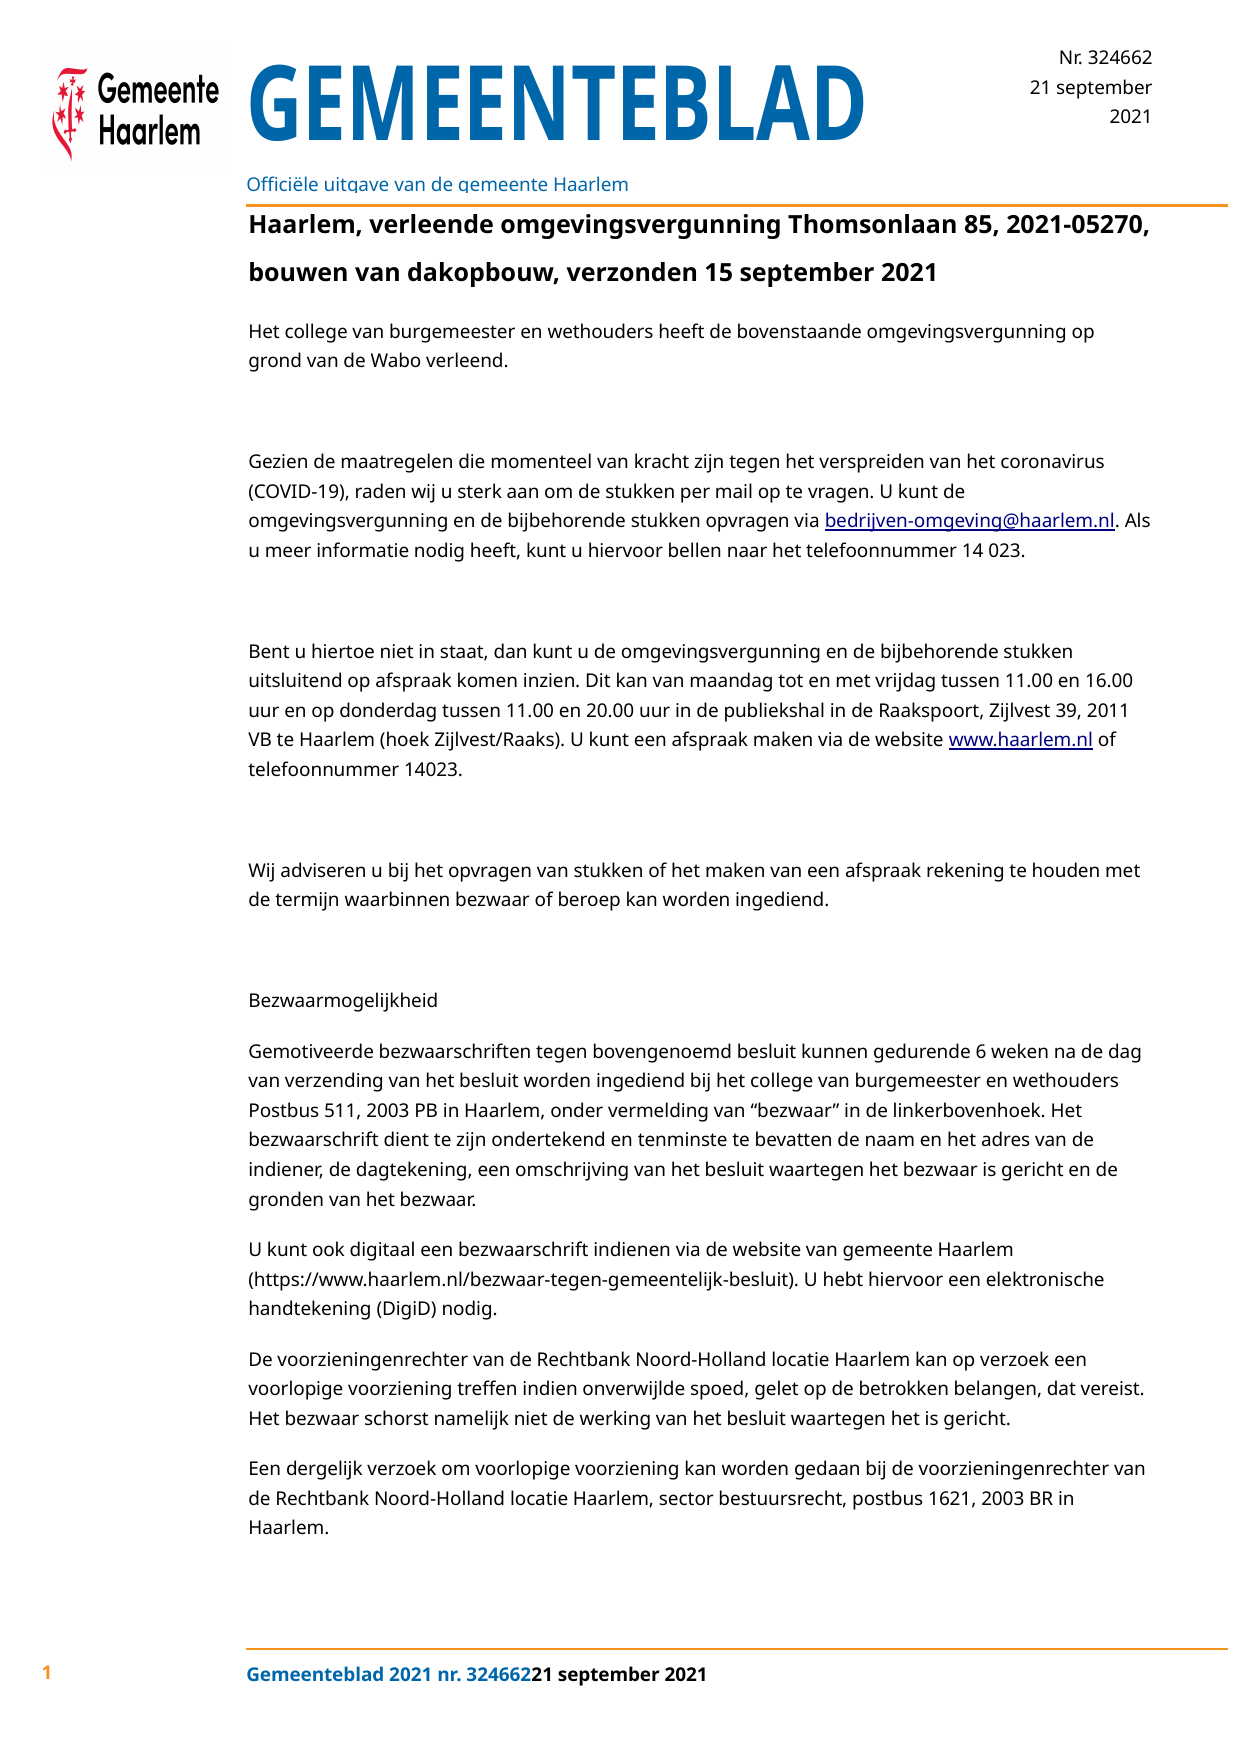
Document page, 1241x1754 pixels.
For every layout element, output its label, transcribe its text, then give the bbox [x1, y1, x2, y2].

text U kunt ook digitaal een bezwaarschrift indienen via de website van gemeente Haarlem (https://www.haarlem.nl/bezwaar-tegen-gemeentelijk-besluit). U hebt hiervoor een elektronische handtekening (DigiD) nodig. [248, 1236, 1152, 1321]
text Het college van burgemeester en wethouders heeft de bovenstaande omgevingsvergunning op grond van de Wabo verleend. [248, 318, 1152, 373]
text De voorzieningenrechter van de Rechtbank Noord-Holland locatie Haarlem kan op verzoek een voorlopige voorziening treffen indien onverwijlde spoed, gelet op de betrokken belangen, dat vereist. Het bezwaar schorst namelijk niet de werking van het besluit waartegen het is gericht. [248, 1346, 1152, 1431]
text Gezien de maatregelen die momenteel van kracht zijn tegen het verspreiden van het coronavirus (COVID-19), raden wij u sterk aan om de stukken per mail op te vragen. U kunt de omgevingsvergunning en de bijbehorende stukken opvragen via bedrijven-omgeving@haarlem.nl. Als u meer informatie nodig heeft, kunt u hiervoor bellen naar het telefoonnummer 14 023. [248, 448, 1152, 563]
text Haarlem, verleende omgevingsvergunning Thomsonlaan 85, 2021-05270, bouwen van dakopbouw, verzonden 15 september 2021 [248, 207, 1152, 288]
text Bezwaarmogelijkheid [248, 987, 1152, 1013]
text Gemotiveerde bezwaarschriften tegen bovengenoemd besluit kunnen gedurende 6 weken na de dag van verzending van het besluit worden ingediend bij het college van burgemeester en wethouders Postbus 511, 2003 PB in Haarlem, onder vermelding van “bezwaar” in de linkerbovenhoek. Het bezwaarschrift dient te zijn ondertekend en tenminste te bevatten de naam en het adres van de indiener, de dagtekening, een omschrijving van het besluit waartegen het bezwaar is gericht en de gronden van het bezwaar. [248, 1038, 1152, 1212]
picture [41, 47, 231, 172]
text Bent u hiertoe niet in staat, dan kunt u de omgevingsvergunning en de bijbehorende stukken uitsluitend op afspraak komen inzien. Dit kan van maandag tot en met vrijdag tussen 11.00 en 16.00 uur en op donderdag tussen 11.00 en 20.00 uur in de publiekshal in de Raakspoort, Zijlvest 39, 2011 VB te Haarlem (hoek Zijlvest/Raaks). U kunt een afspraak maken via de website www.haarlem.nl of telefoonnummer 14023. [248, 638, 1152, 782]
text Wij adviseren u bij het opvragen van stukken of het maken van een afspraak rekening te houden met de termijn waarbinnen bezwaar of beroep kan worden ingediend. [248, 857, 1152, 912]
text Een dergelijk verzoek om voorlopige voorziening kan worden gedaan bij de voorzieningenrechter van de Rechtbank Noord-Holland locatie Haarlem, sector bestuursrecht, postbus 1621, 2003 BR in Haarlem. [248, 1455, 1152, 1540]
